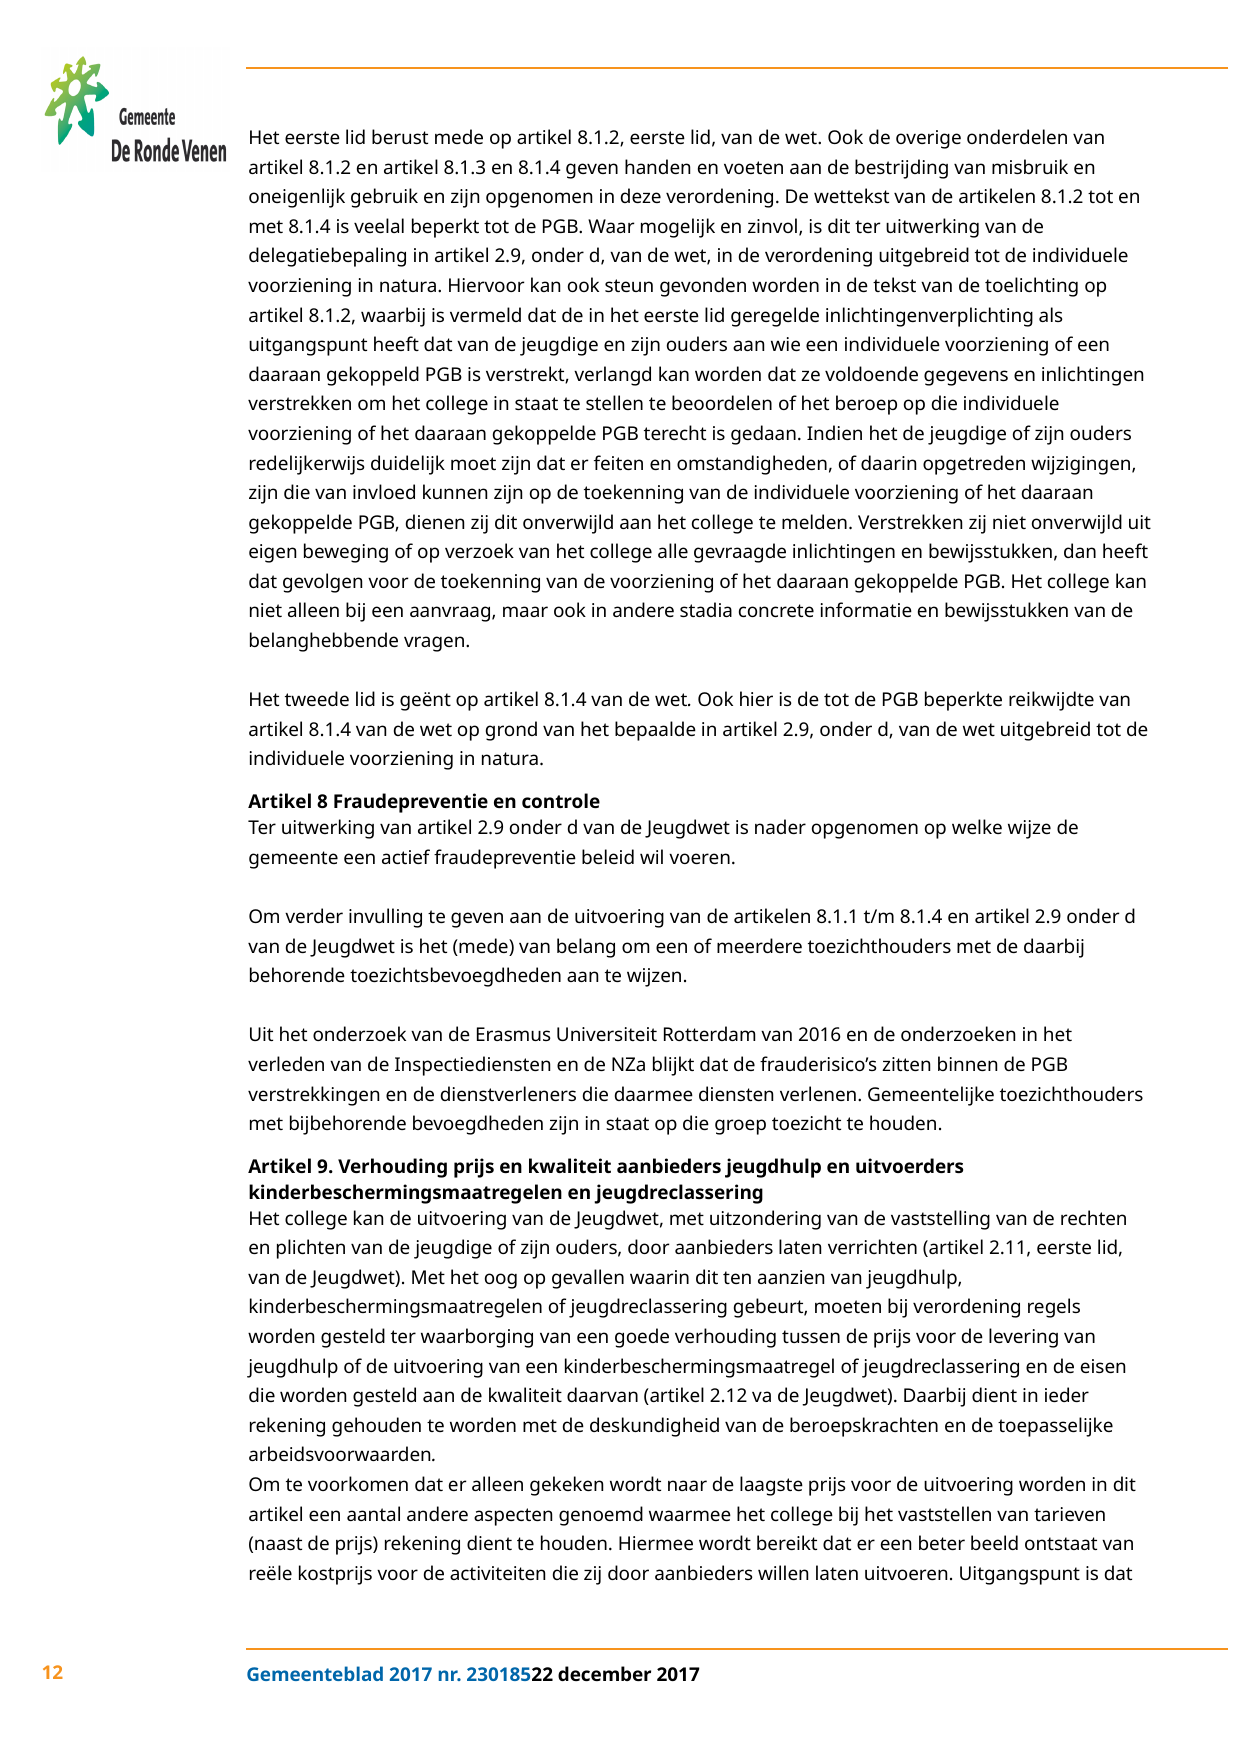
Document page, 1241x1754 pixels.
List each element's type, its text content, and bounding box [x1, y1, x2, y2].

picture [41, 47, 231, 172]
text Uit het onderzoek van de Erasmus Universiteit Rotterdam van 2016 en de onderzoeken in het verleden van de Inspectiediensten en de NZa blijkt dat de frauderisico’s zitten binnen de PGB verstrekkingen en de dienstverleners die daarmee diensten verlenen. Gemeentelijke toezichthouders met bijbehorende bevoegdheden zijn in staat op die groep toezicht te houden. [248, 1022, 1152, 1136]
text Het college kan de uitvoering van de Jeugdwet, met uitzondering van de vaststelling van de rechten en plichten van de jeugdige of zijn ouders, door aanbieders laten verrichten (artikel 2.11, eerste lid, van de Jeugdwet). Met het oog op gevallen waarin dit ten aanzien van jeugdhulp, kinderbeschermingsmaatregelen of jeugdreclassering gebeurt, moeten bij verordening regels worden gesteld ter waarborging van een goede verhouding tussen de prijs voor de levering van jeugdhulp of de uitvoering van een kinderbeschermingsmaatregel of jeugdreclassering en de eisen die worden gesteld aan de kwaliteit daarvan (artikel 2.12 va de Jeugdwet). Daarbij dient in ieder rekening gehouden te worden met de deskundigheid van de beroepskrachten en de toepasselijke arbeidsvoorwaarden. [248, 1205, 1152, 1467]
text Om te voorkomen dat er alleen gekeken wordt naar de laagste prijs voor de uitvoering worden in dit artikel een aantal andere aspecten genoemd waarmee het college bij het vaststellen van tarieven (naast de prijs) rekening dient te houden. Hiermee wordt bereikt dat er een beter beeld ontstaat van reële kostprijs voor de activiteiten die zij door aanbieders willen laten uitvoeren. Uitgangspunt is dat [248, 1471, 1152, 1586]
text Ter uitwerking van artikel 2.9 onder d van de Jeugdwet is nader opgenomen op welke wijze de gemeente een actief fraudepreventie beleid wil voeren. [248, 814, 1152, 870]
text Om verder invulling te geven aan de uitvoering van de artikelen 8.1.1 t/m 8.1.4 en artikel 2.9 onder d van de Jeugdwet is het (mede) van belang om een of meerdere toezichthouders met de daarbij behorende toezichtsbevoegdheden aan te wijzen. [248, 903, 1152, 988]
text Artikel 9. Verhouding prijs en kwaliteit aanbieders jeugdhulp en uitvoerders kinderbeschermingsmaatregelen en jeugdreclassering [248, 1153, 1152, 1205]
text Het eerste lid berust mede op artikel 8.1.2, eerste lid, van de wet. Ook de overige onderdelen van artikel 8.1.2 en artikel 8.1.3 en 8.1.4 geven handen en voeten aan de bestrijding van misbruik en oneigenlijk gebruik en zijn opgenomen in deze verordening. De wettekst van de artikelen 8.1.2 tot en met 8.1.4 is veelal beperkt tot de PGB. Waar mogelijk en zinvol, is dit ter uitwerking van de delegatiebepaling in artikel 2.9, onder d, van de wet, in de verordening uitgebreid tot de individuele voorziening in natura. Hiervoor kan ook steun gevonden worden in de tekst van de toelichting op artikel 8.1.2, waarbij is vermeld dat de in het eerste lid geregelde inlichtingenverplichting als uitgangspunt heeft dat van de jeugdige en zijn ouders aan wie een individuele voorziening of een daaraan gekoppeld PGB is verstrekt, verlangd kan worden dat ze voldoende gegevens en inlichtingen verstrekken om het college in staat te stellen te beoordelen of het beroep op die individuele voorziening of het daaraan gekoppelde PGB terecht is gedaan. Indien het de jeugdige of zijn ouders redelijkerwijs duidelijk moet zijn dat er feiten en omstandigheden, of daarin opgetreden wijzigingen, zijn die van invloed kunnen zijn op de toekenning van de individuele voorziening of het daaraan gekoppelde PGB, dienen zij dit onverwijld aan het college te melden. Verstrekken zij niet onverwijld uit eigen beweging of op verzoek van het college alle gevraagde inlichtingen en bewijsstukken, dan heeft dat gevolgen voor de toekenning van de voorziening of het daaraan gekoppelde PGB. Het college kan niet alleen bij een aanvraag, maar ook in andere stadia concrete informatie en bewijsstukken van de belanghebbende vragen. [248, 124, 1152, 653]
text Het tweede lid is geënt op artikel 8.1.4 van de wet. Ook hier is de tot de PGB beperkte reikwijdte van artikel 8.1.4 van de wet op grond van het bepaalde in artikel 2.9, onder d, van de wet uitgebreid tot de individuele voorziening in natura. [248, 686, 1152, 771]
text Artikel 8 Fraudepreventie en controle [248, 789, 1152, 814]
